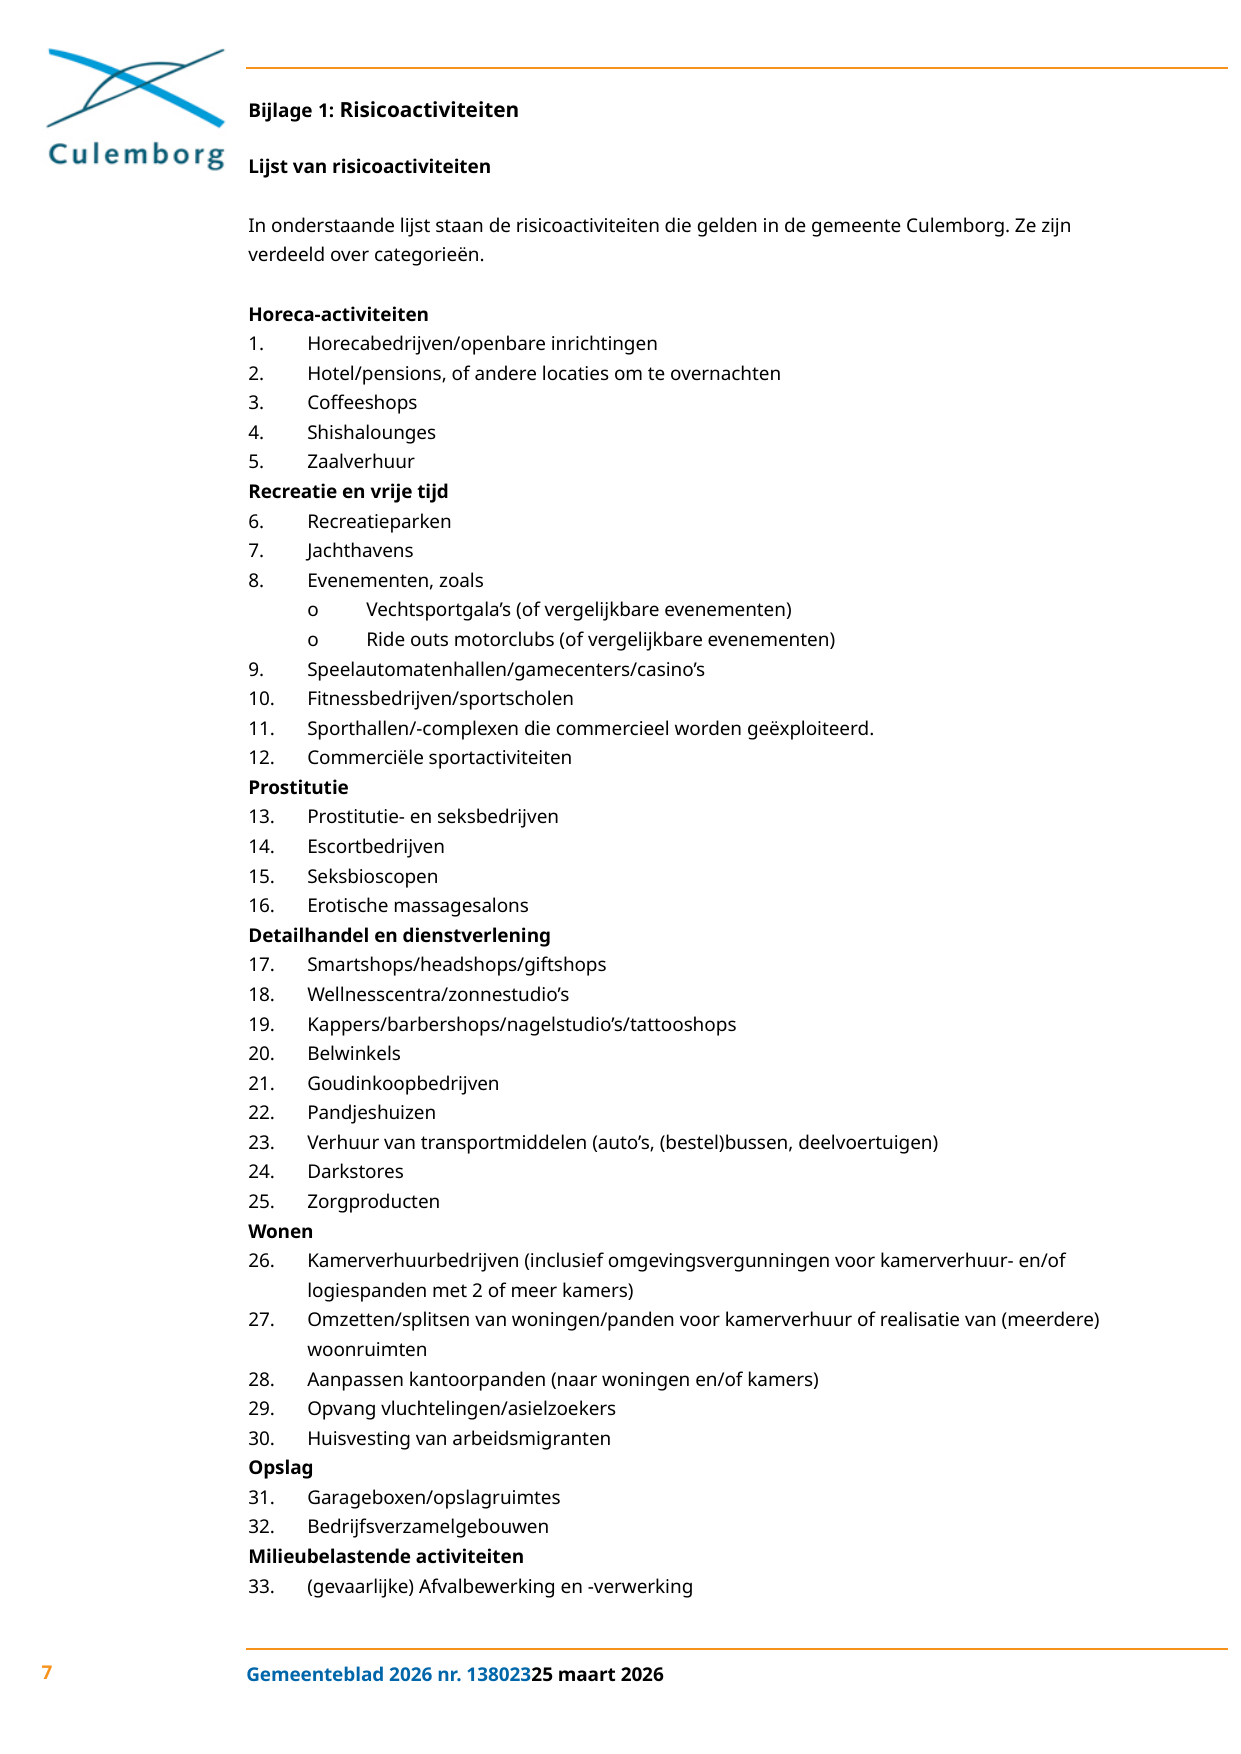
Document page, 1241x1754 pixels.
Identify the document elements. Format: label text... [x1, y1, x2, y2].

text Recreatie en vrije tijd [248, 478, 1152, 504]
list Vechtsportgala’s (of vergelijkbare evenementen) [307, 597, 1152, 622]
list Escortbedrijven [248, 833, 1152, 859]
list Ride outs motorclubs (of vergelijkbare evenementen) [307, 626, 1152, 652]
list Sporthallen/-complexen die commercieel worden geëxploiteerd. [248, 715, 1152, 741]
list Evenementen, zoals [248, 567, 1152, 593]
list Omzetten/splitsen van woningen/panden voor kamerverhuur of realisatie van (meerdere) woonruimten [248, 1307, 1152, 1362]
list Verhuur van transportmiddelen (auto’s, (bestel)bussen, deelvoertuigen) [248, 1129, 1152, 1155]
list Bedrijfsverzamelgebouwen [248, 1514, 1152, 1539]
list Garageboxen/opslagruimtes [248, 1484, 1152, 1510]
list Belwinkels [248, 1040, 1152, 1066]
list Wellnesscentra/zonnestudio’s [248, 981, 1152, 1007]
list Pandjeshuizen [248, 1099, 1152, 1125]
list Aanpassen kantoorpanden (naar woningen en/of kamers) [248, 1366, 1152, 1392]
list Seksbioscopen [248, 863, 1152, 889]
list Fitnessbedrijven/sportscholen [248, 685, 1152, 711]
list Speelautomatenhallen/gamecenters/casino’s [248, 656, 1152, 682]
text Horeca-activiteiten [248, 301, 1152, 327]
list Horecabedrijven/openbare inrichtingen [248, 330, 1152, 356]
list Zorgproducten [248, 1188, 1152, 1214]
list Commerciële sportactiviteiten [248, 744, 1152, 770]
text In onderstaande lijst staan de risicoactiviteiten die gelden in de gemeente Culemborg. Ze zijn verdeeld over categorieën. [248, 212, 1152, 267]
text Detailhandel en dienstverlening [248, 922, 1152, 948]
list Recreatieparken [248, 508, 1152, 534]
list Shishalounges [248, 419, 1152, 445]
list Darkstores [248, 1159, 1152, 1184]
text Lijst van risicoactiviteiten [248, 153, 1152, 179]
list Goudinkoopbedrijven [248, 1070, 1152, 1096]
list Jachthavens [248, 537, 1152, 563]
list Smartshops/headshops/giftshops [248, 952, 1152, 977]
list Kappers/barbershops/nagelstudio’s/tattooshops [248, 1011, 1152, 1037]
list Opvang vluchtelingen/asielzoekers [248, 1395, 1152, 1421]
text Opslag [248, 1454, 1152, 1480]
text Prostitutie [248, 774, 1152, 800]
list (gevaarlijke) Afvalbewerking en -verwerking [248, 1573, 1152, 1599]
list Huisvesting van arbeidsmigranten [248, 1425, 1152, 1451]
picture [41, 47, 231, 172]
list Prostitutie- en seksbedrijven [248, 804, 1152, 829]
list Coffeeshops [248, 389, 1152, 415]
text Bijlage 1: Risicoactiviteiten [248, 95, 1152, 123]
list Erotische massagesalons [248, 892, 1152, 918]
list Hotel/pensions, of andere locaties om te overnachten [248, 360, 1152, 386]
list Zaalverhuur [248, 449, 1152, 474]
list Kamerverhuurbedrijven (inclusief omgevingsvergunningen voor kamerverhuur- en/of logiespanden met 2 of meer kamers) [248, 1247, 1152, 1303]
text Milieubelastende activiteiten [248, 1543, 1152, 1569]
text Wonen [248, 1218, 1152, 1244]
